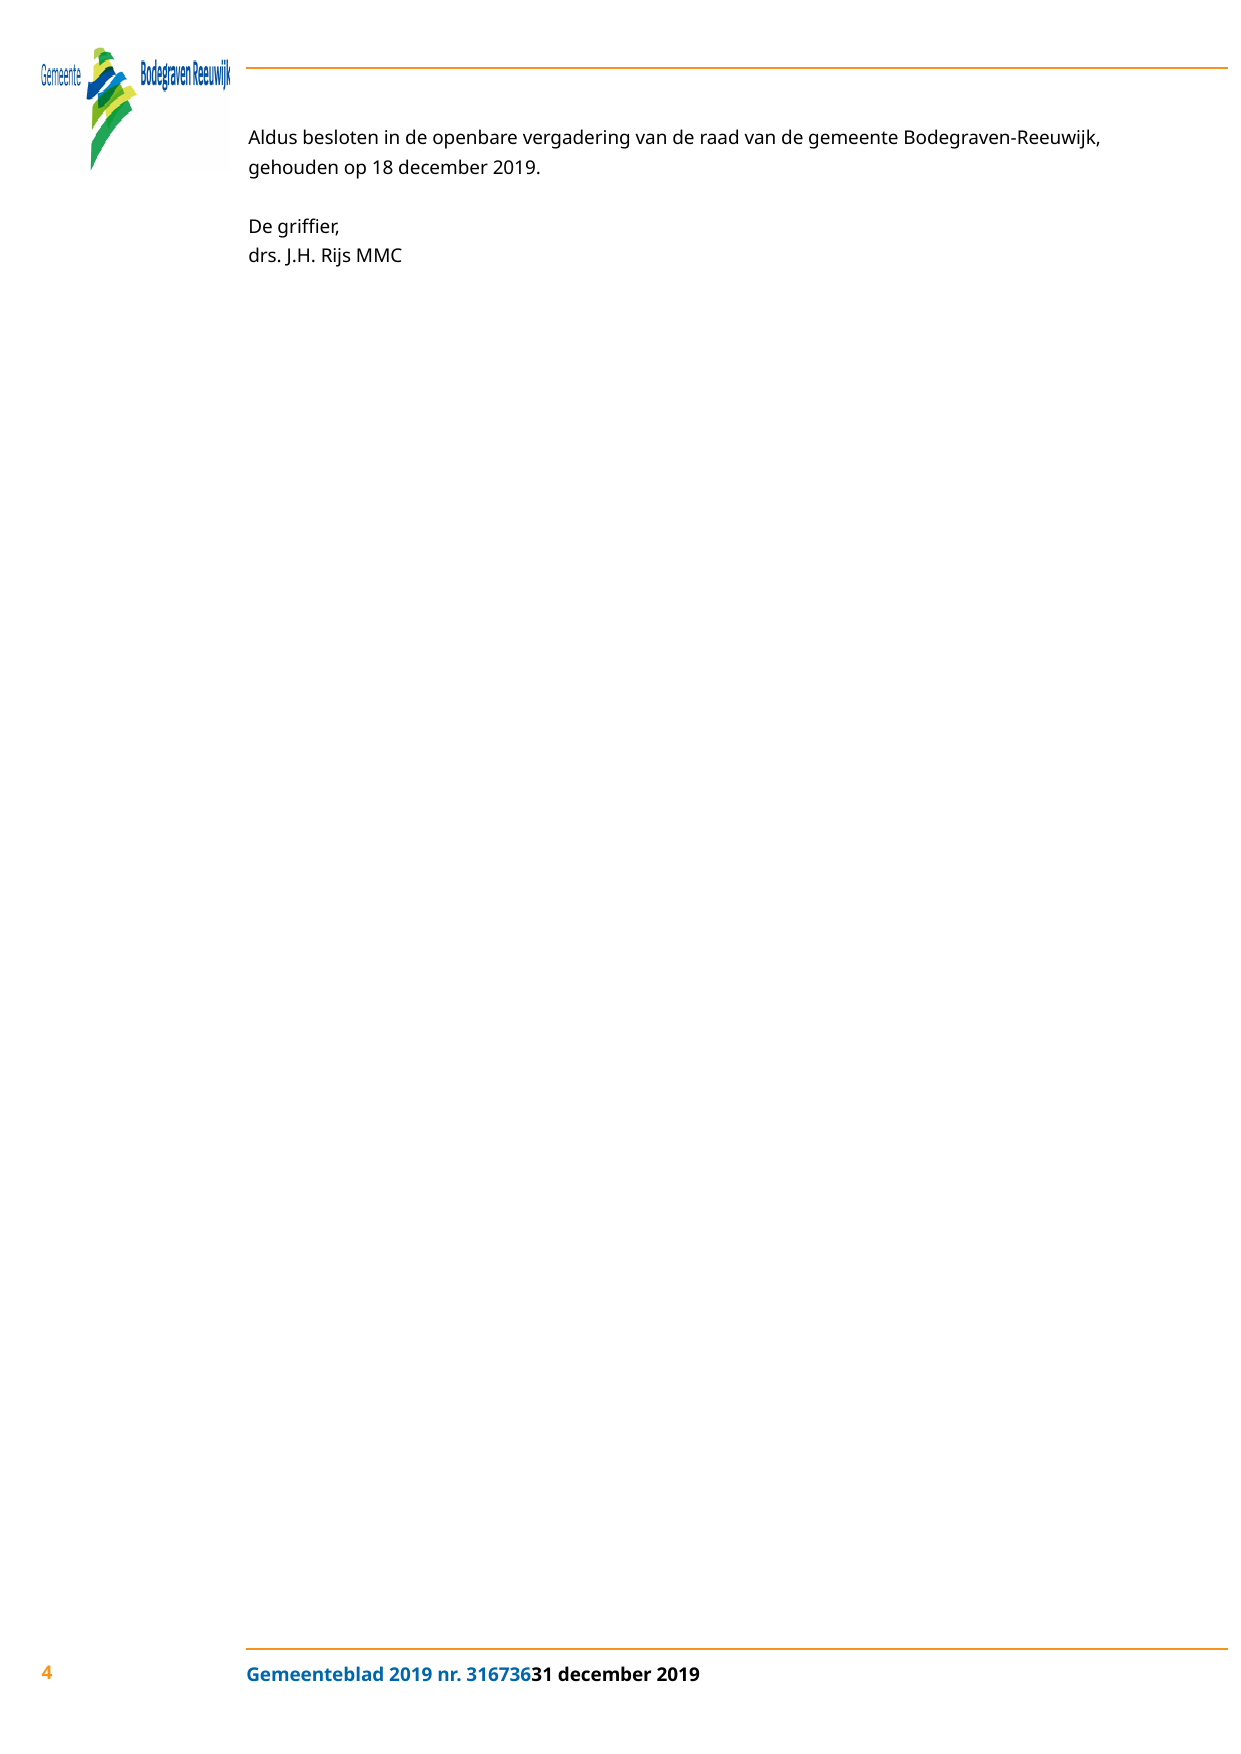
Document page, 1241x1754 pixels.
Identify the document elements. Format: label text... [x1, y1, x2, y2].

text Aldus besloten in de openbare vergadering van de raad van de gemeente Bodegraven-Reeuwijk, gehouden op 18 december 2019. [248, 124, 1152, 180]
text drs. J.H. Rijs MMC [248, 243, 1152, 268]
text De griffier, [248, 213, 1152, 239]
picture [41, 47, 231, 172]
